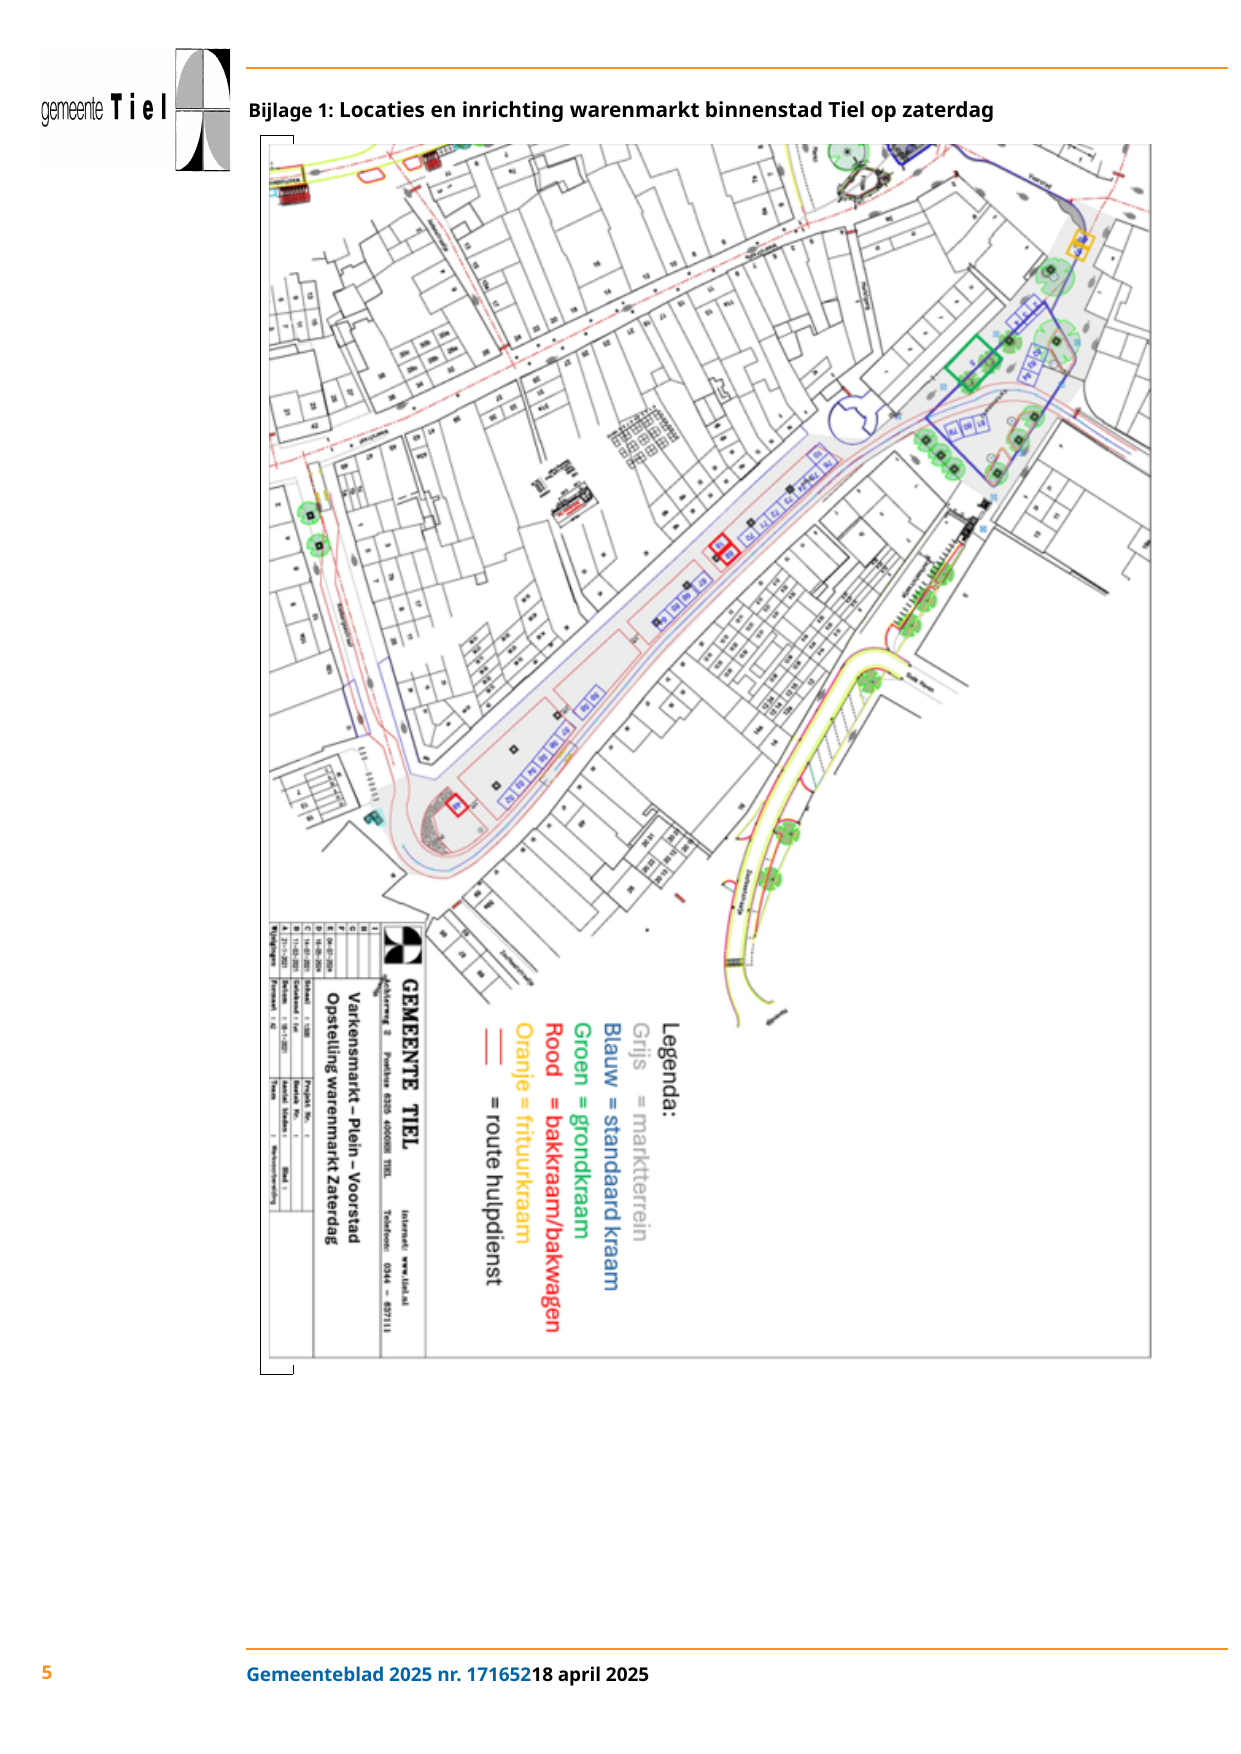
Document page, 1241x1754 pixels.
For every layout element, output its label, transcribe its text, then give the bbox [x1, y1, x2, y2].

text Bijlage 1: Locaties en inrichting warenmarkt binnenstad Tiel op zaterdag [248, 95, 1152, 123]
picture [268, 144, 1155, 1365]
picture [41, 47, 231, 172]
